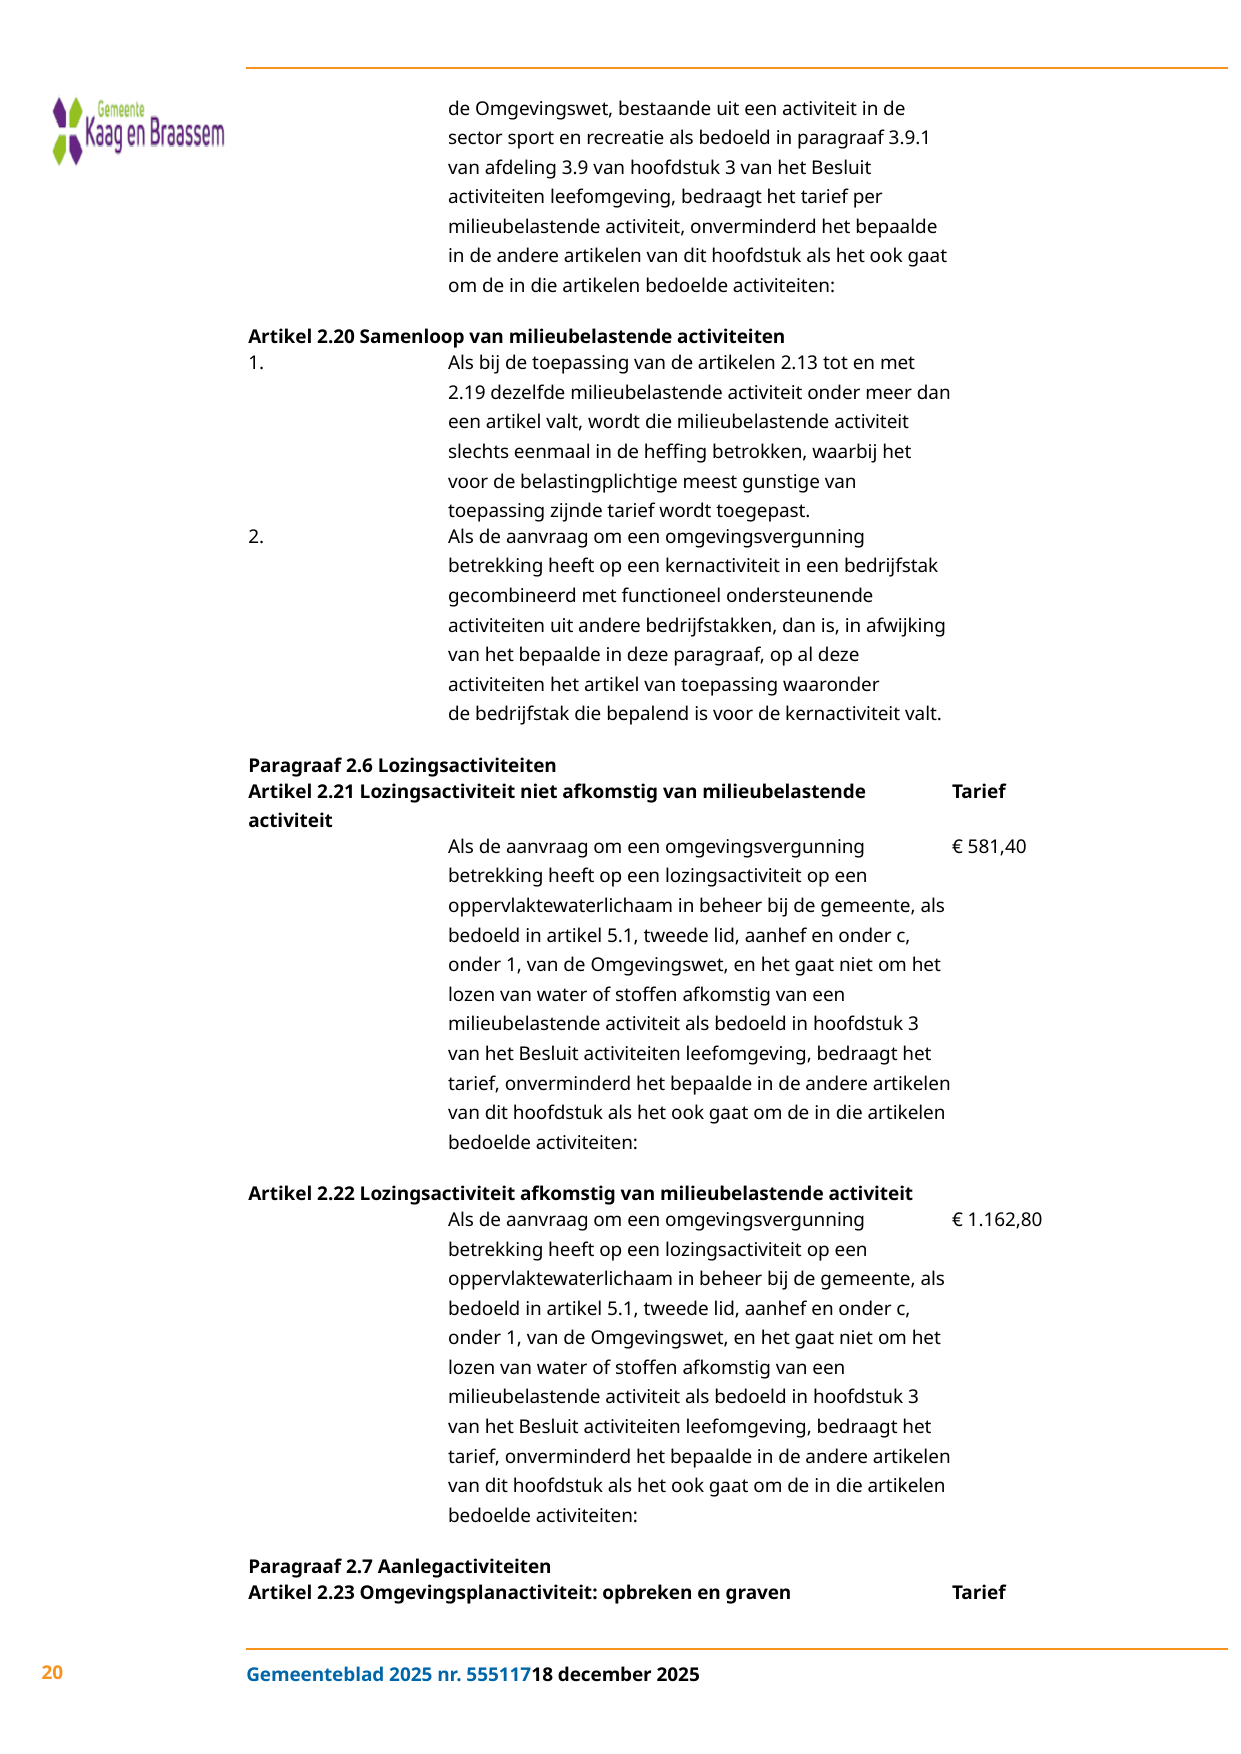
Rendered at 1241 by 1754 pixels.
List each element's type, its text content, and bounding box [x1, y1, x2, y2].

table_cell Artikel 2.21 Lozingsactiviteit niet afkomstig van milieubelastende activiteit [248, 778, 952, 833]
table_cell [952, 324, 1152, 349]
table_cell [952, 523, 1152, 726]
picture [41, 47, 231, 172]
table_cell [248, 726, 1152, 752]
table_cell [952, 1554, 1152, 1579]
table_cell Als de aanvraag om een omgevingsvergunning betrekking heeft op een kernactiviteit in een bedrijfstak gecombineerd met functioneel ondersteunende activiteiten uit andere bedrijfstakken, dan is, in afwijking van het bepaalde in deze paragraaf, op al deze activiteiten het artikel van toepassing waaronder de bedrijfstak die bepalend is voor de kernactiviteit valt. [448, 523, 952, 726]
table_cell de Omgevingswet, bestaande uit een activiteit in de sector sport en recreatie als bedoeld in paragraaf 3.9.1 van afdeling 3.9 van hoofdstuk 3 van het Besluit activiteiten leefomgeving, bedraagt het tarief per milieubelastende activiteit, onverminderd het bepaalde in de andere artikelen van dit hoofdstuk als het ook gaat om de in die artikelen bedoelde activiteiten: [448, 95, 952, 298]
table_cell [952, 95, 1152, 298]
table_cell Als bij de toepassing van de artikelen 2.13 tot en met 2.19 dezelfde milieubelastende activiteit onder meer dan een artikel valt, wordt die milieubelastende activiteit slechts eenmaal in de heffing betrokken, waarbij het voor de belastingplichtige meest gunstige van toepassing zijnde tarief wordt toegepast. [448, 350, 952, 523]
table_cell [248, 298, 1152, 324]
table_cell [248, 1155, 1152, 1180]
table_cell [248, 833, 448, 1155]
table_cell € 1.162,80 [952, 1206, 1152, 1528]
table_cell Tarief [952, 1579, 1152, 1605]
table_cell Tarief [952, 778, 1152, 833]
table_cell [248, 1206, 448, 1528]
table_cell Artikel 2.20 Samenloop van milieubelastende activiteiten [248, 324, 952, 349]
table_cell [248, 95, 448, 298]
table_cell Paragraaf 2.7 Aanlegactiviteiten [248, 1554, 952, 1579]
table_cell [952, 350, 1152, 523]
table_cell Als de aanvraag om een omgevingsvergunning betrekking heeft op een lozingsactiviteit op een oppervlaktewaterlichaam in beheer bij de gemeente, als bedoeld in artikel 5.1, tweede lid, aanhef en onder c, onder 1, van de Omgevingswet, en het gaat niet om het lozen van water of stoffen afkomstig van een milieubelastende activiteit als bedoeld in hoofdstuk 3 van het Besluit activiteiten leefomgeving, bedraagt het tarief, onverminderd het bepaalde in de andere artikelen van dit hoofdstuk als het ook gaat om de in die artikelen bedoelde activiteiten: [448, 1206, 952, 1528]
table_cell Artikel 2.22 Lozingsactiviteit afkomstig van milieubelastende activiteit [248, 1180, 1152, 1206]
table_cell € 581,40 [952, 833, 1152, 1155]
table_cell Artikel 2.23 Omgevingsplanactiviteit: opbreken en graven [248, 1579, 952, 1605]
table_cell 2. [248, 523, 448, 726]
table_cell [248, 1528, 1152, 1553]
table_cell Paragraaf 2.6 Lozingsactiviteiten [248, 752, 1152, 778]
table_cell Als de aanvraag om een omgevingsvergunning betrekking heeft op een lozingsactiviteit op een oppervlaktewaterlichaam in beheer bij de gemeente, als bedoeld in artikel 5.1, tweede lid, aanhef en onder c, onder 1, van de Omgevingswet, en het gaat niet om het lozen van water of stoffen afkomstig van een milieubelastende activiteit als bedoeld in hoofdstuk 3 van het Besluit activiteiten leefomgeving, bedraagt het tarief, onverminderd het bepaalde in de andere artikelen van dit hoofdstuk als het ook gaat om de in die artikelen bedoelde activiteiten: [448, 833, 952, 1155]
table_cell 1. [248, 350, 448, 523]
